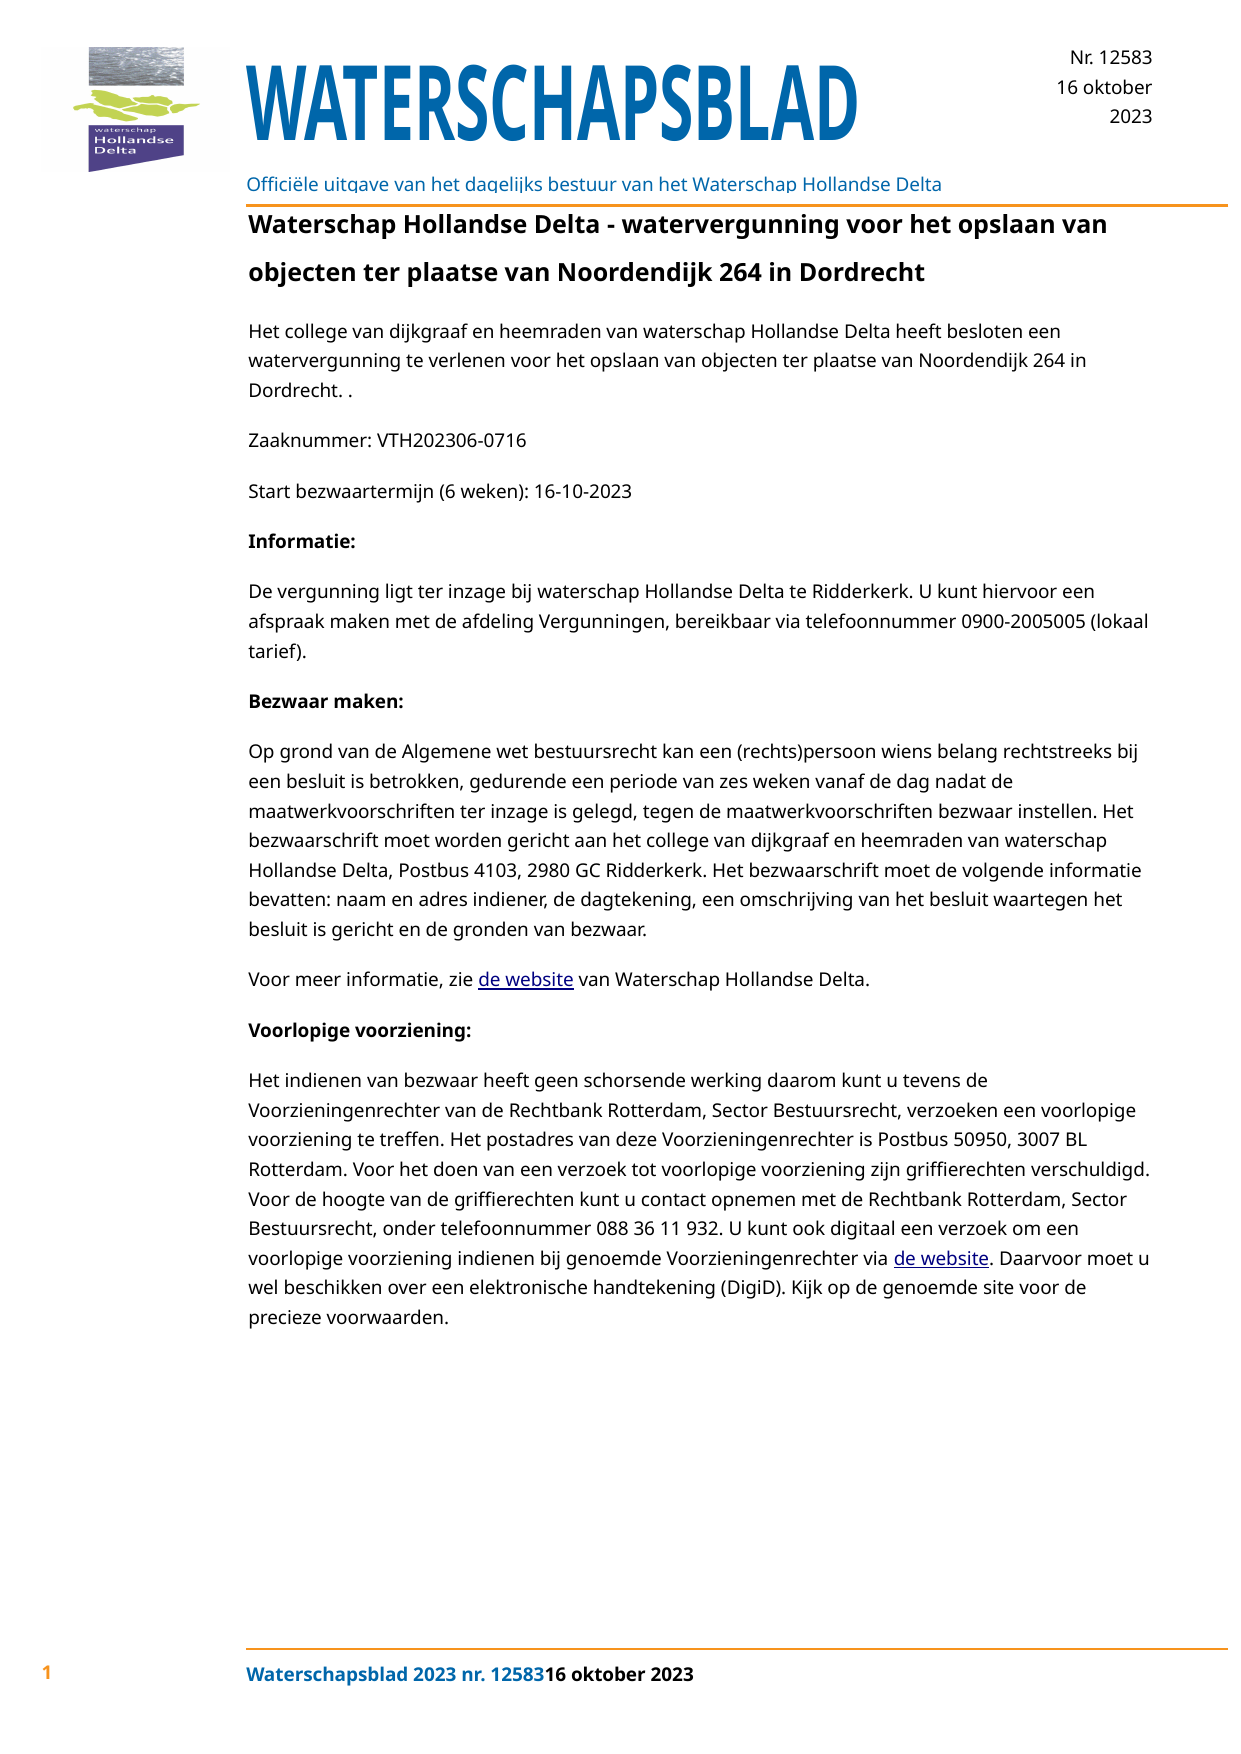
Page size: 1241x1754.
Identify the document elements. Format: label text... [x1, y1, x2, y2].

text Zaaknummer: VTH202306-0716 [248, 427, 1152, 453]
text Op grond van de Algemene wet bestuursrecht kan een (rechts)persoon wiens belang rechtstreeks bij een besluit is betrokken, gedurende een periode van zes weken vanaf de dag nadat de maatwerkvoorschriften ter inzage is gelegd, tegen de maatwerkvoorschriften bezwaar instellen. Het bezwaarschrift moet worden gericht aan het college van dijkgraaf en heemraden van waterschap Hollandse Delta, Postbus 4103, 2980 GC Ridderkerk. Het bezwaarschrift moet de volgende informatie bevatten: naam en adres indiener, de dagtekening, een omschrijving van het besluit waartegen het besluit is gericht en de gronden van bezwaar. [248, 739, 1152, 942]
text Start bezwaartermijn (6 weken): 16-10-2023 [248, 478, 1152, 504]
text Waterschap Hollandse Delta - watervergunning voor het opslaan van objecten ter plaatse van Noordendijk 264 in Dordrecht [248, 207, 1152, 288]
text De vergunning ligt ter inzage bij waterschap Hollandse Delta te Ridderkerk. U kunt hiervoor een afspraak maken met de afdeling Vergunningen, bereikbaar via telefoonnummer 0900-2005005 (lokaal tarief). [248, 579, 1152, 664]
text Bezwaar maken: [248, 688, 1152, 714]
text Het indienen van bezwaar heeft geen schorsende werking daarom kunt u tevens de Voorzieningenrechter van de Rechtbank Rotterdam, Sector Bestuursrecht, verzoeken een voorlopige voorziening te treffen. Het postadres van deze Voorzieningenrechter is Postbus 50950, 3007 BL Rotterdam. Voor het doen van een verzoek tot voorlopige voorziening zijn griffierechten verschuldigd. Voor de hoogte van de griffierechten kunt u contact opnemen met de Rechtbank Rotterdam, Sector Bestuursrecht, onder telefoonnummer 088 36 11 932. U kunt ook digitaal een verzoek om een voorlopige voorziening indienen bij genoemde Voorzieningenrechter via de website. Daarvoor moet u wel beschikken over een elektronische handtekening (DigiD). Kijk op de genoemde site voor de precieze voorwaarden. [248, 1067, 1152, 1330]
text Voor meer informatie, zie de website van Waterschap Hollandse Delta. [248, 967, 1152, 992]
text Voorlopige voorziening: [248, 1017, 1152, 1043]
text Het college van dijkgraaf en heemraden van waterschap Hollandse Delta heeft besloten een watervergunning te verlenen voor het opslaan van objecten ter plaatse van Noordendijk 264 in Dordrecht. . [248, 318, 1152, 403]
text Informatie: [248, 528, 1152, 554]
picture [41, 47, 231, 172]
